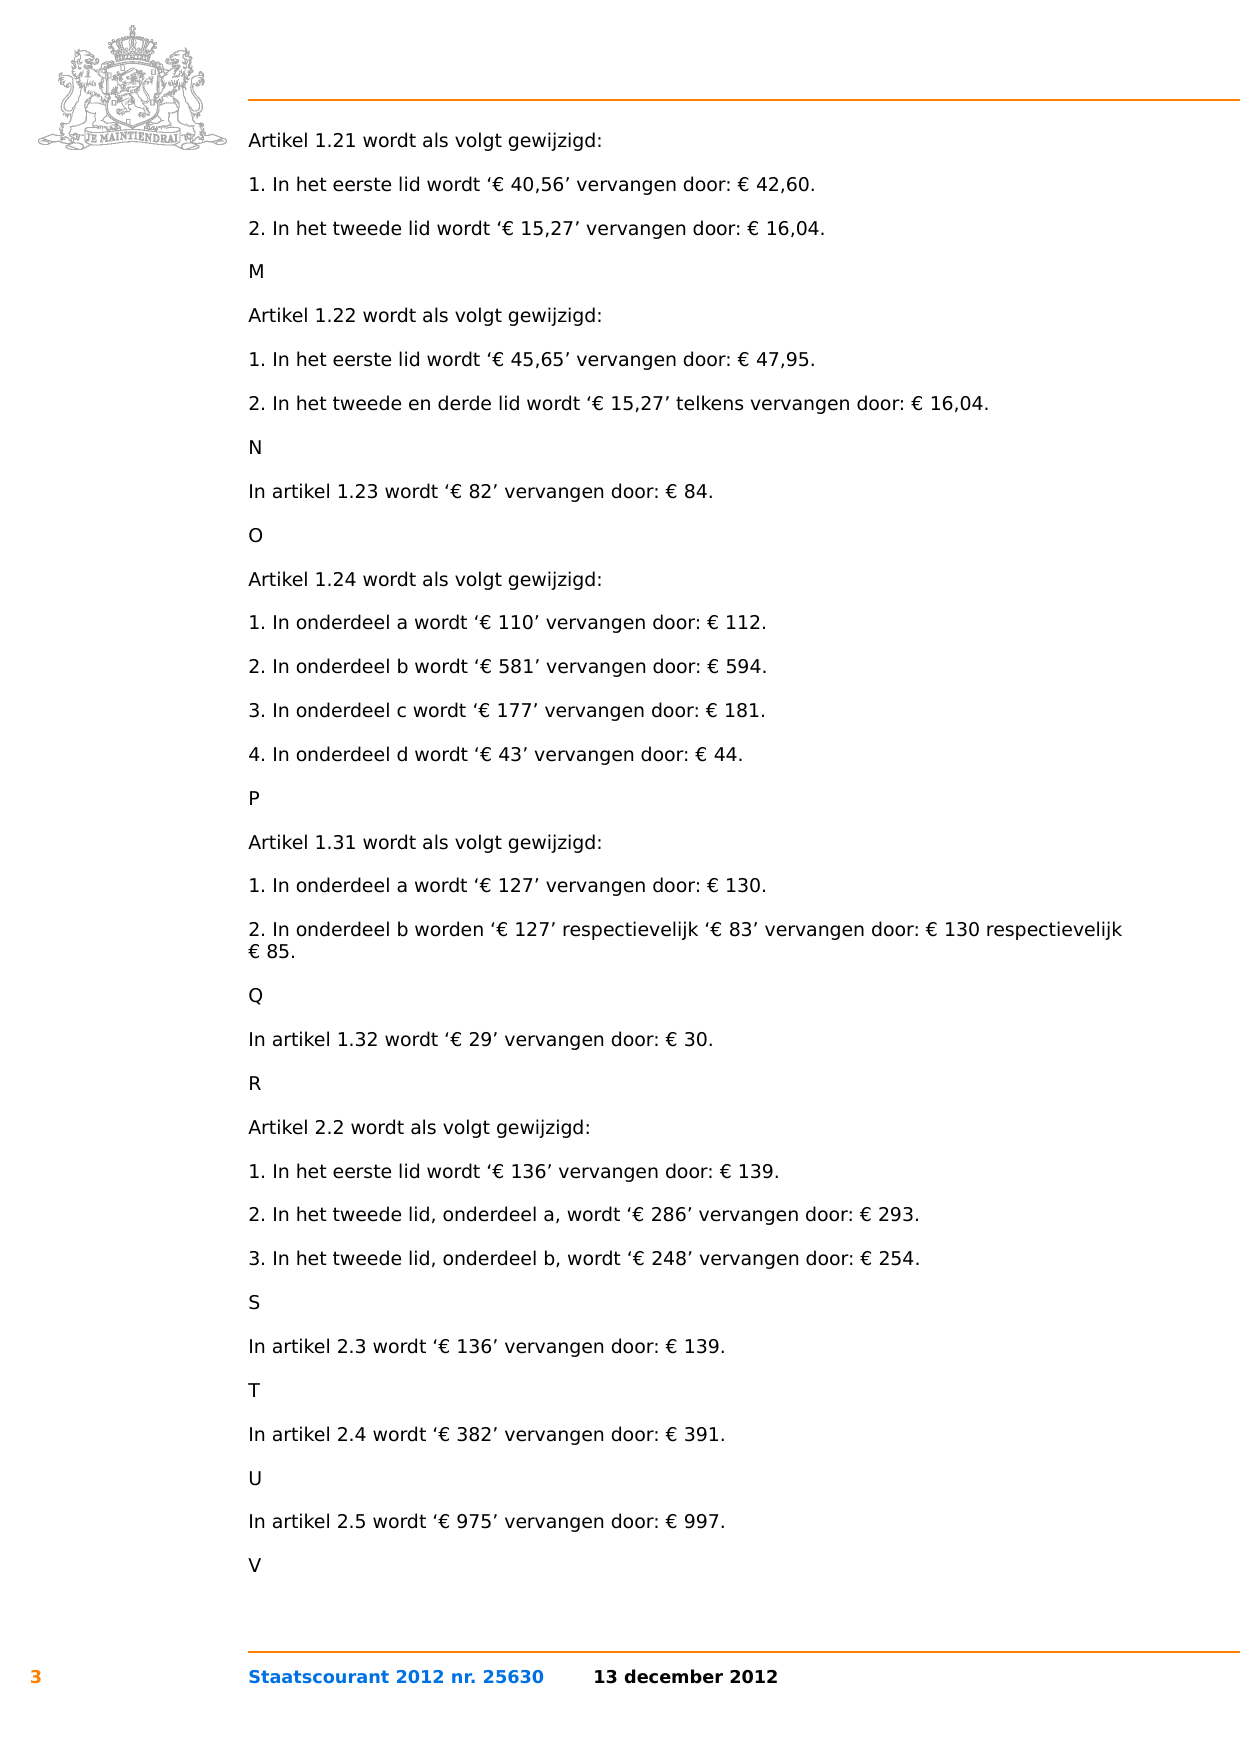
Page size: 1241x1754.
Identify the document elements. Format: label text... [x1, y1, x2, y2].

text V [248, 1555, 1163, 1577]
text 2. In onderdeel b worden ‘€ 127’ respectievelijk ‘€ 83’ vervangen door: € 130 respectievelijk € 85. [248, 919, 1163, 963]
text M [248, 261, 1163, 283]
text P [248, 788, 1163, 810]
text In artikel 1.23 wordt ‘€ 82’ vervangen door: € 84. [248, 481, 1163, 503]
text R [248, 1073, 1163, 1095]
text 2. In het tweede lid wordt ‘€ 15,27’ vervangen door: € 16,04. [248, 218, 1163, 239]
text 1. In het eerste lid wordt ‘€ 45,65’ vervangen door: € 47,95. [248, 349, 1163, 371]
text Artikel 1.21 wordt als volgt gewijzigd: [248, 130, 1163, 152]
text 1. In het eerste lid wordt ‘€ 136’ vervangen door: € 139. [248, 1161, 1163, 1182]
text Artikel 1.22 wordt als volgt gewijzigd: [248, 305, 1163, 327]
text U [248, 1467, 1163, 1489]
text 3. In het tweede lid, onderdeel b, wordt ‘€ 248’ vervangen door: € 254. [248, 1248, 1163, 1270]
text Artikel 2.2 wordt als volgt gewijzigd: [248, 1117, 1163, 1139]
text 4. In onderdeel d wordt ‘€ 43’ vervangen door: € 44. [248, 744, 1163, 766]
text 3. In onderdeel c wordt ‘€ 177’ vervangen door: € 181. [248, 700, 1163, 722]
text Artikel 1.24 wordt als volgt gewijzigd: [248, 568, 1163, 590]
text T [248, 1380, 1163, 1402]
text 1. In onderdeel a wordt ‘€ 127’ vervangen door: € 130. [248, 875, 1163, 897]
text 2. In het tweede lid, onderdeel a, wordt ‘€ 286’ vervangen door: € 293. [248, 1204, 1163, 1226]
text S [248, 1292, 1163, 1314]
text In artikel 2.3 wordt ‘€ 136’ vervangen door: € 139. [248, 1336, 1163, 1358]
text 2. In het tweede en derde lid wordt ‘€ 15,27’ telkens vervangen door: € 16,04. [248, 393, 1163, 415]
text In artikel 2.5 wordt ‘€ 975’ vervangen door: € 997. [248, 1511, 1163, 1533]
text 2. In onderdeel b wordt ‘€ 581’ vervangen door: € 594. [248, 656, 1163, 678]
text O [248, 524, 1163, 547]
text In artikel 1.32 wordt ‘€ 29’ vervangen door: € 30. [248, 1029, 1163, 1051]
text 1. In het eerste lid wordt ‘€ 40,56’ vervangen door: € 42,60. [248, 174, 1163, 196]
text N [248, 437, 1163, 459]
text Artikel 1.31 wordt als volgt gewijzigd: [248, 832, 1163, 853]
text Q [248, 985, 1163, 1007]
text In artikel 2.4 wordt ‘€ 382’ vervangen door: € 391. [248, 1424, 1163, 1446]
picture [38, 25, 227, 150]
text 1. In onderdeel a wordt ‘€ 110’ vervangen door: € 112. [248, 612, 1163, 634]
